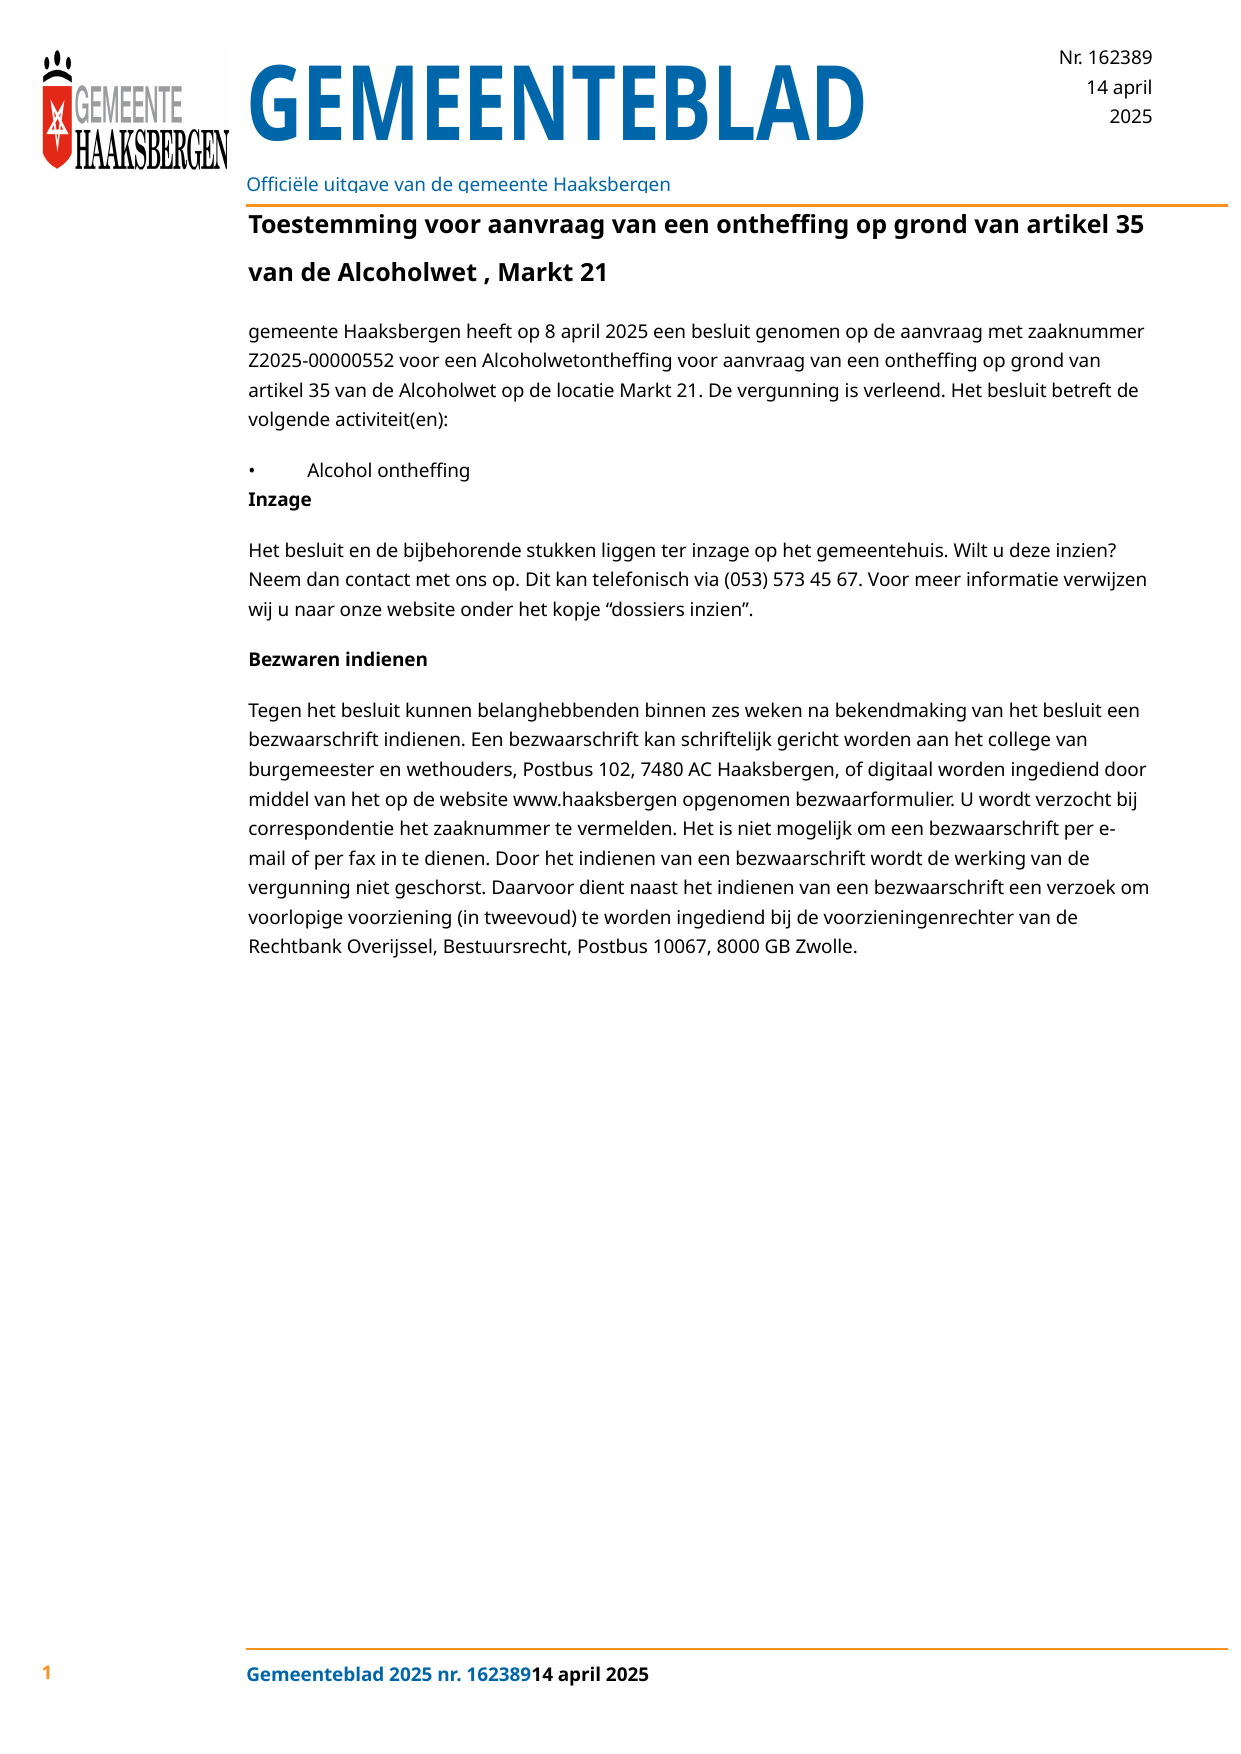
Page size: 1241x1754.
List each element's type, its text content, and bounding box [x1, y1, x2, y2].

picture [41, 47, 231, 172]
text Toestemming voor aanvraag van een ontheffing op grond van artikel 35 van de Alcoholwet , Markt 21 [248, 207, 1152, 288]
text Inzage [248, 487, 1152, 512]
list Alcohol ontheffing [248, 457, 1152, 483]
text gemeente Haaksbergen heeft op 8 april 2025 een besluit genomen op de aanvraag met zaaknummer Z2025-00000552 voor een Alcoholwetontheffing voor aanvraag van een ontheffing op grond van artikel 35 van de Alcoholwet op de locatie Markt 21. De vergunning is verleend. Het besluit betreft de volgende activiteit(en): [248, 318, 1152, 432]
text Tegen het besluit kunnen belanghebbenden binnen zes weken na bekendmaking van het besluit een bezwaarschrift indienen. Een bezwaarschrift kan schriftelijk gericht worden aan het college van burgemeester en wethouders, Postbus 102, 7480 AC Haaksbergen, of digitaal worden ingediend door middel van het op de website www.haaksbergen opgenomen bezwaarformulier. U wordt verzocht bij correspondentie het zaaknummer te vermelden. Het is niet mogelijk om een bezwaarschrift per e-mail of per fax in te dienen. Door het indienen van een bezwaarschrift wordt de werking van de vergunning niet geschorst. Daarvoor dient naast het indienen van een bezwaarschrift een verzoek om voorlopige voorziening (in tweevoud) te worden ingediend bij de voorzieningenrechter van de Rechtbank Overijssel, Bestuursrecht, Postbus 10067, 8000 GB Zwolle. [248, 697, 1152, 959]
text Bezwaren indienen [248, 647, 1152, 672]
text Het besluit en de bijbehorende stukken liggen ter inzage op het gemeentehuis. Wilt u deze inzien? Neem dan contact met ons op. Dit kan telefonisch via (053) 573 45 67. Voor meer informatie verwijzen wij u naar onze website onder het kopje “dossiers inzien”. [248, 537, 1152, 622]
